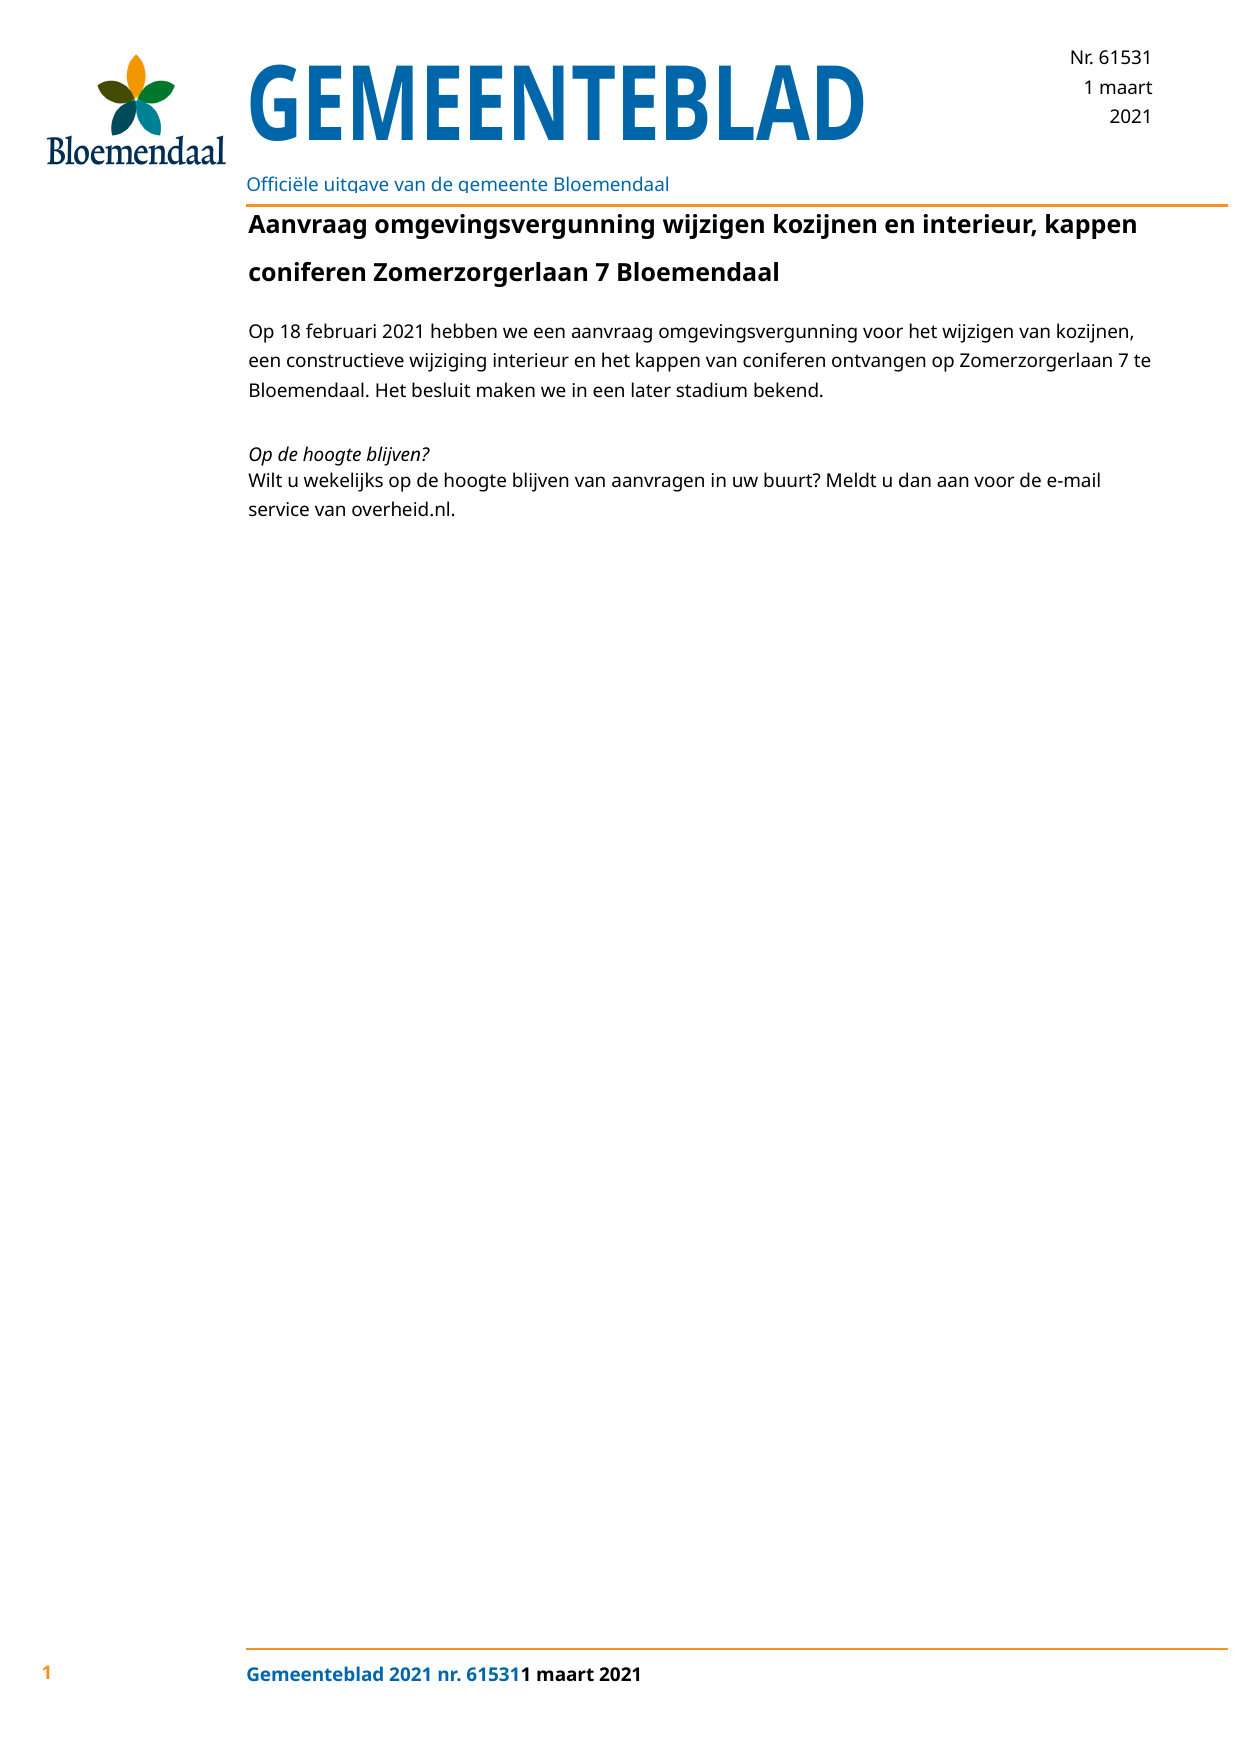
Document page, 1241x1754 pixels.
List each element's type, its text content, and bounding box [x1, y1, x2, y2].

text Aanvraag omgevingsvergunning wijzigen kozijnen en interieur, kappen coniferen Zomerzorgerlaan 7 Bloemendaal [248, 207, 1152, 288]
text Op 18 februari 2021 hebben we een aanvraag omgevingsvergunning voor het wijzigen van kozijnen, een constructieve wijziging interieur en het kappen van coniferen ontvangen op Zomerzorgerlaan 7 te Bloemendaal. Het besluit maken we in een later stadium bekend. [248, 318, 1152, 403]
picture [41, 47, 231, 172]
text Wilt u wekelijks op de hoogte blijven van aanvragen in uw buurt? Meldt u dan aan voor de e-mail service van overheid.nl. [248, 467, 1152, 522]
text Op de hoogte blijven? [248, 441, 1152, 467]
